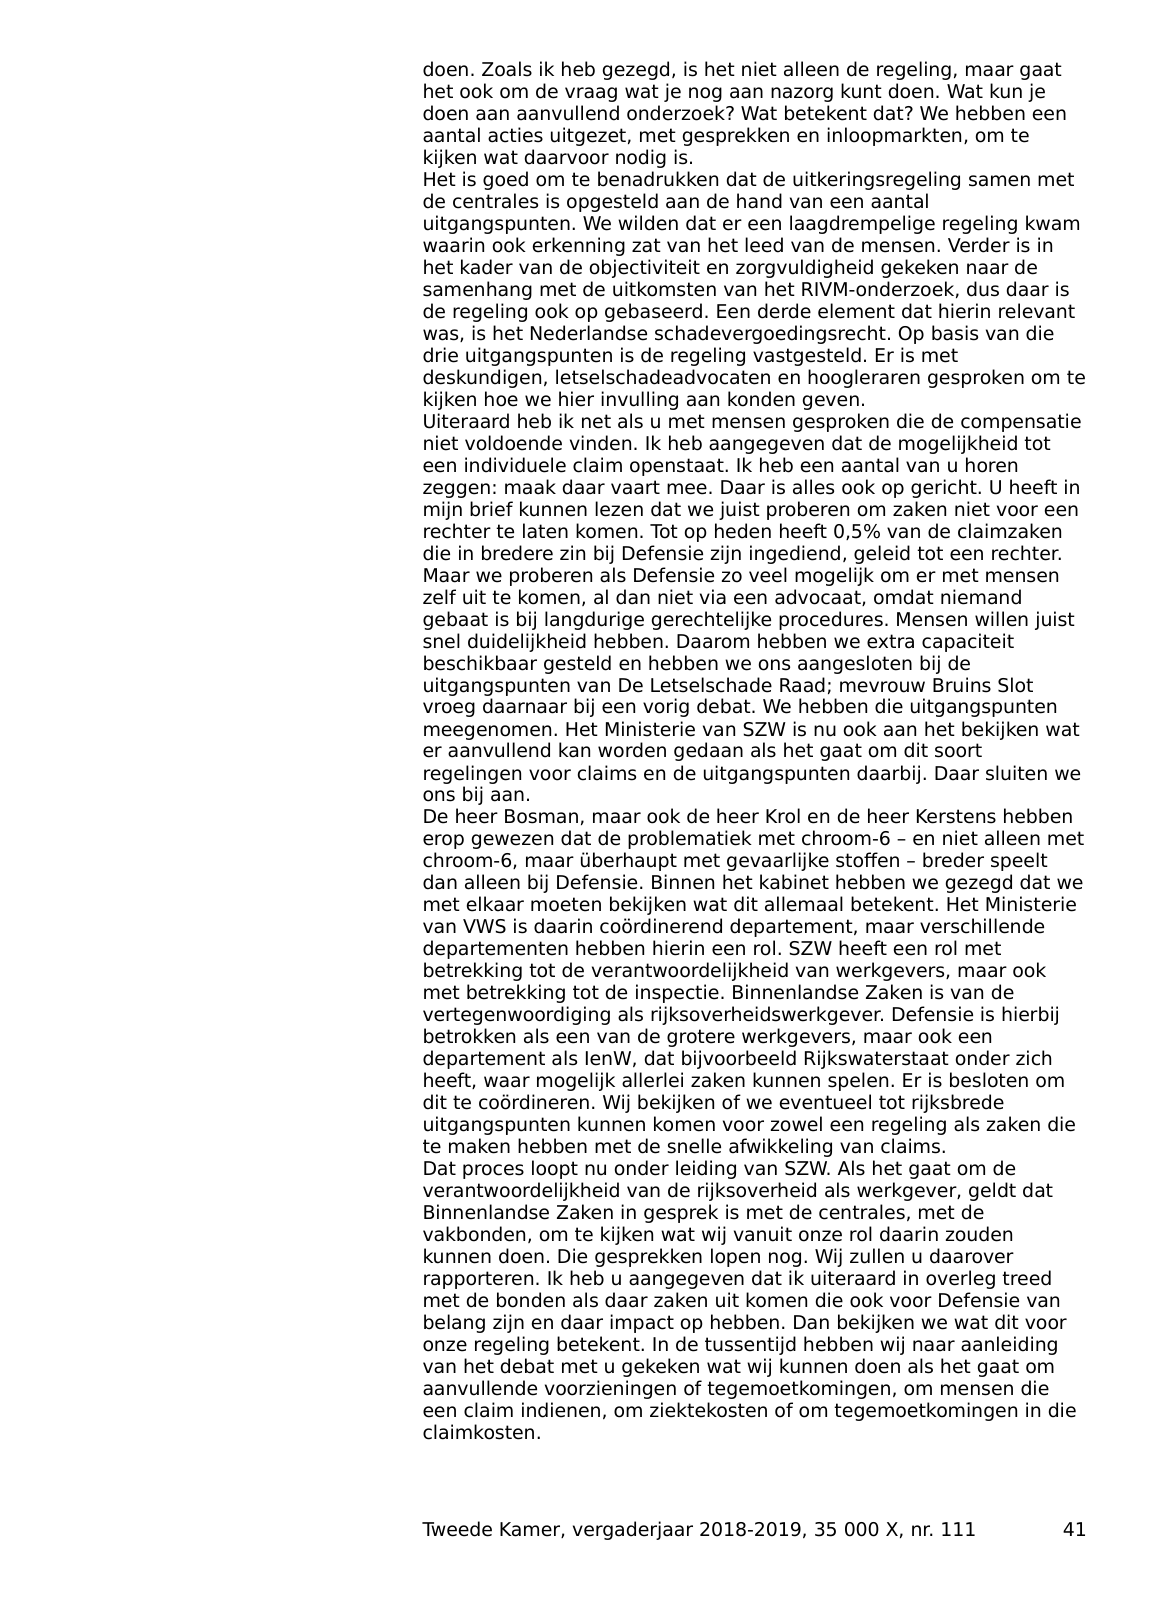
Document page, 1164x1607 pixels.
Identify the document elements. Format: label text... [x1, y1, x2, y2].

text Uiteraard heb ik net als u met mensen gesproken die de compensatie niet voldoende vinden. Ik heb aangegeven dat de mogelijkheid tot een individuele claim openstaat. Ik heb een aantal van u horen zeggen: maak daar vaart mee. Daar is alles ook op gericht. U heeft in mijn brief kunnen lezen dat we juist proberen om zaken niet voor een rechter te laten komen. Tot op heden heeft 0,5% van de claimzaken die in bredere zin bij Defensie zijn ingediend, geleid tot een rechter. Maar we proberen als Defensie zo veel mogelijk om er met mensen zelf uit te komen, al dan niet via een advocaat, omdat niemand gebaat is bij langdurige gerechtelijke procedures. Mensen willen juist snel duidelijkheid hebben. Daarom hebben we extra capaciteit beschikbaar gesteld en hebben we ons aangesloten bij de uitgangspunten van De Letselschade Raad; mevrouw Bruins Slot vroeg daarnaar bij een vorig debat. We hebben die uitgangspunten meegenomen. Het Ministerie van SZW is nu ook aan het bekijken wat er aanvullend kan worden gedaan als het gaat om dit soort regelingen voor claims en de uitgangspunten daarbij. Daar sluiten we ons bij aan. [422, 411, 1087, 806]
text doen. Zoals ik heb gezegd, is het niet alleen de regeling, maar gaat het ook om de vraag wat je nog aan nazorg kunt doen. Wat kun je doen aan aanvullend onderzoek? Wat betekent dat? We hebben een aantal acties uitgezet, met gesprekken en inloopmarkten, om te kijken wat daarvoor nodig is. [422, 59, 1087, 169]
text Dat proces loopt nu onder leiding van SZW. Als het gaat om de verantwoordelijkheid van de rijksoverheid als werkgever, geldt dat Binnenlandse Zaken in gesprek is met de centrales, met de vakbonden, om te kijken wat wij vanuit onze rol daarin zouden kunnen doen. Die gesprekken lopen nog. Wij zullen u daarover rapporteren. Ik heb u aangegeven dat ik uiteraard in overleg treed met de bonden als daar zaken uit komen die ook voor Defensie van belang zijn en daar impact op hebben. Dan bekijken we wat dit voor onze regeling betekent. In de tussentijd hebben wij naar aanleiding van het debat met u gekeken wat wij kunnen doen als het gaat om aanvullende voorzieningen of tegemoetkomingen, om mensen die een claim indienen, om ziektekosten of om tegemoetkomingen in die claimkosten. [422, 1158, 1087, 1444]
text Het is goed om te benadrukken dat de uitkeringsregeling samen met de centrales is opgesteld aan de hand van een aantal uitgangspunten. We wilden dat er een laagdrempelige regeling kwam waarin ook erkenning zat van het leed van de mensen. Verder is in het kader van de objectiviteit en zorgvuldigheid gekeken naar de samenhang met de uitkomsten van het RIVM-onderzoek, dus daar is de regeling ook op gebaseerd. Een derde element dat hierin relevant was, is het Nederlandse schadevergoedingsrecht. Op basis van die drie uitgangspunten is de regeling vastgesteld. Er is met deskundigen, letselschadeadvocaten en hoogleraren gesproken om te kijken hoe we hier invulling aan konden geven. [422, 169, 1087, 411]
text De heer Bosman, maar ook de heer Krol en de heer Kerstens hebben erop gewezen dat de problematiek met chroom-6 – en niet alleen met chroom-6, maar überhaupt met gevaarlijke stoffen – breder speelt dan alleen bij Defensie. Binnen het kabinet hebben we gezegd dat we met elkaar moeten bekijken wat dit allemaal betekent. Het Ministerie van VWS is daarin coördinerend departement, maar verschillende departementen hebben hierin een rol. SZW heeft een rol met betrekking tot de verantwoordelijkheid van werkgevers, maar ook met betrekking tot de inspectie. Binnenlandse Zaken is van de vertegenwoordiging als rijksoverheidswerkgever. Defensie is hierbij betrokken als een van de grotere werkgevers, maar ook een departement als IenW, dat bijvoorbeeld Rijkswaterstaat onder zich heeft, waar mogelijk allerlei zaken kunnen spelen. Er is besloten om dit te coördineren. Wij bekijken of we eventueel tot rijksbrede uitgangspunten kunnen komen voor zowel een regeling als zaken die te maken hebben met de snelle afwikkeling van claims. [422, 806, 1087, 1158]
